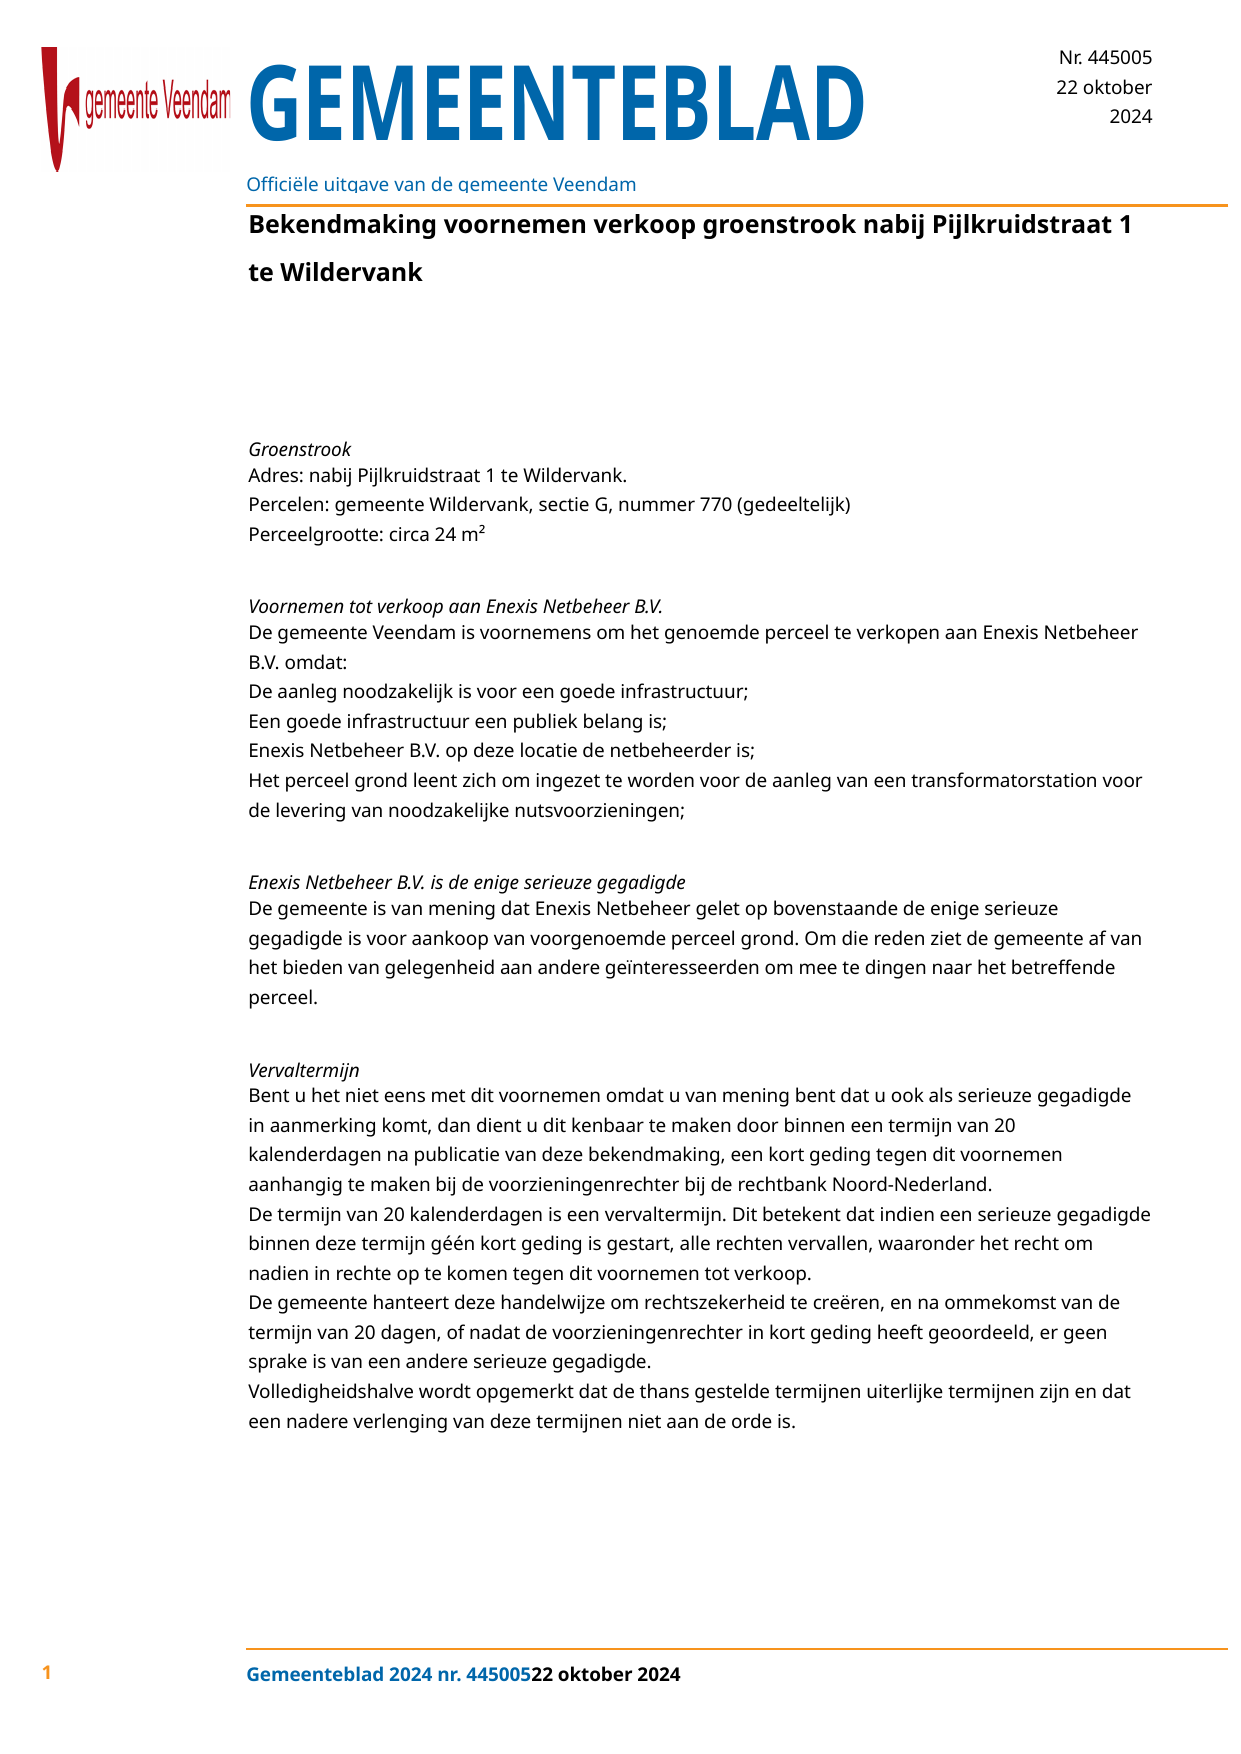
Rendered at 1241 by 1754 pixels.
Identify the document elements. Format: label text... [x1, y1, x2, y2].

text De gemeente hanteert deze handelwijze om rechtszekerheid te creëren, en na ommekomst van de termijn van 20 dagen, of nadat de voorzieningenrechter in kort geding heeft geoordeeld, er geen sprake is van een andere serieuze gegadigde. [248, 1289, 1152, 1374]
text Het perceel grond leent zich om ingezet te worden voor de aanleg van een transformatorstation voor de levering van noodzakelijke nutsvoorzieningen; [248, 767, 1152, 823]
text De aanleg noodzakelijk is voor een goede infrastructuur; [248, 678, 1152, 704]
text Bekendmaking voornemen verkoop groenstrook nabij Pijlkruidstraat 1 te Wildervank [248, 207, 1152, 288]
text Percelen: gemeente Wildervank, sectie G, nummer 770 (gedeeltelijk) [248, 491, 1152, 517]
picture [41, 47, 231, 172]
text Vervaltermijn [248, 1057, 1152, 1082]
text Perceelgrootte: circa 24 m² [248, 521, 1152, 547]
text Groenstrook [248, 436, 1152, 462]
text De termijn van 20 kalenderdagen is een vervaltermijn. Dit betekent dat indien een serieuze gegadigde binnen deze termijn géén kort geding is gestart, alle rechten vervallen, waaronder het recht om nadien in rechte op te komen tegen dit voornemen tot verkoop. [248, 1201, 1152, 1286]
text De gemeente is van mening dat Enexis Netbeheer gelet op bovenstaande de enige serieuze gegadigde is voor aankoop van voorgenoemde perceel grond. Om die reden ziet de gemeente af van het bieden van gelegenheid aan andere geïnteresseerden om mee te dingen naar het betreffende perceel. [248, 895, 1152, 1010]
text Bent u het niet eens met dit voornemen omdat u van mening bent dat u ook als serieuze gegadigde in aanmerking komt, dan dient u dit kenbaar te maken door binnen een termijn van 20 kalenderdagen na publicatie van deze bekendmaking, een kort geding tegen dit voornemen aanhangig te maken bij de voorzieningenrechter bij de rechtbank Noord-Nederland. [248, 1082, 1152, 1197]
text Volledigheidshalve wordt opgemerkt dat de thans gestelde termijnen uiterlijke termijnen zijn en dat een nadere verlenging van deze termijnen niet aan de orde is. [248, 1378, 1152, 1434]
text Enexis Netbeheer B.V. op deze locatie de netbeheerder is; [248, 738, 1152, 763]
text Enexis Netbeheer B.V. is de enige serieuze gegadigde [248, 869, 1152, 895]
text Voornemen tot verkoop aan Enexis Netbeheer B.V. [248, 594, 1152, 619]
text Adres: nabij Pijlkruidstraat 1 te Wildervank. [248, 462, 1152, 487]
text De gemeente Veendam is voornemens om het genoemde perceel te verkopen aan Enexis Netbeheer B.V. omdat: [248, 619, 1152, 675]
text Een goede infrastructuur een publiek belang is; [248, 708, 1152, 734]
